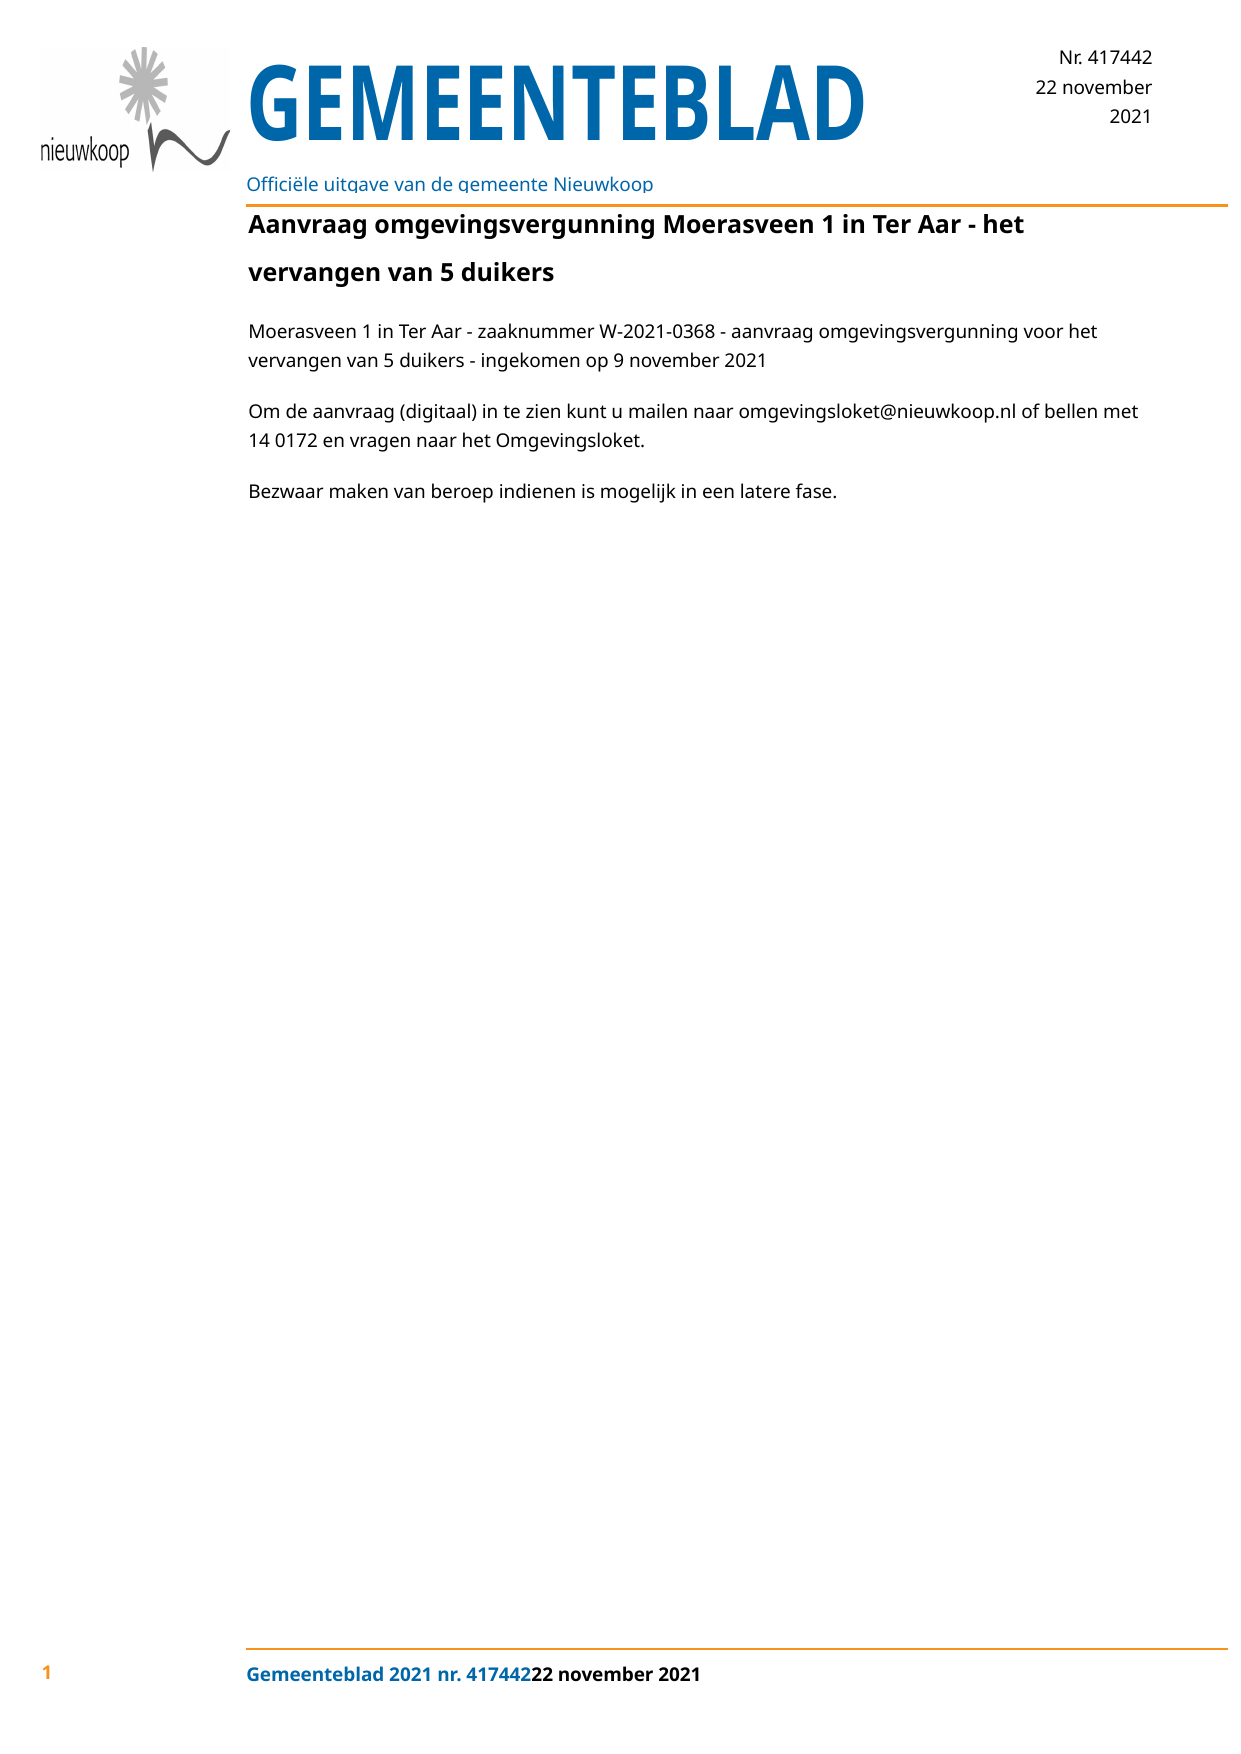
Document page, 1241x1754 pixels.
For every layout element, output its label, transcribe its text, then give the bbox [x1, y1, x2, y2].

text Aanvraag omgevingsvergunning Moerasveen 1 in Ter Aar - het vervangen van 5 duikers [248, 207, 1152, 288]
text Moerasveen 1 in Ter Aar - zaaknummer W-2021-0368 - aanvraag omgevingsvergunning voor het vervangen van 5 duikers - ingekomen op 9 november 2021 [248, 318, 1152, 373]
picture [41, 47, 231, 172]
text Bezwaar maken van beroep indienen is mogelijk in een latere fase. [248, 478, 1152, 504]
text Om de aanvraag (digitaal) in te zien kunt u mailen naar omgevingsloket@nieuwkoop.nl of bellen met 14 0172 en vragen naar het Omgevingsloket. [248, 398, 1152, 453]
